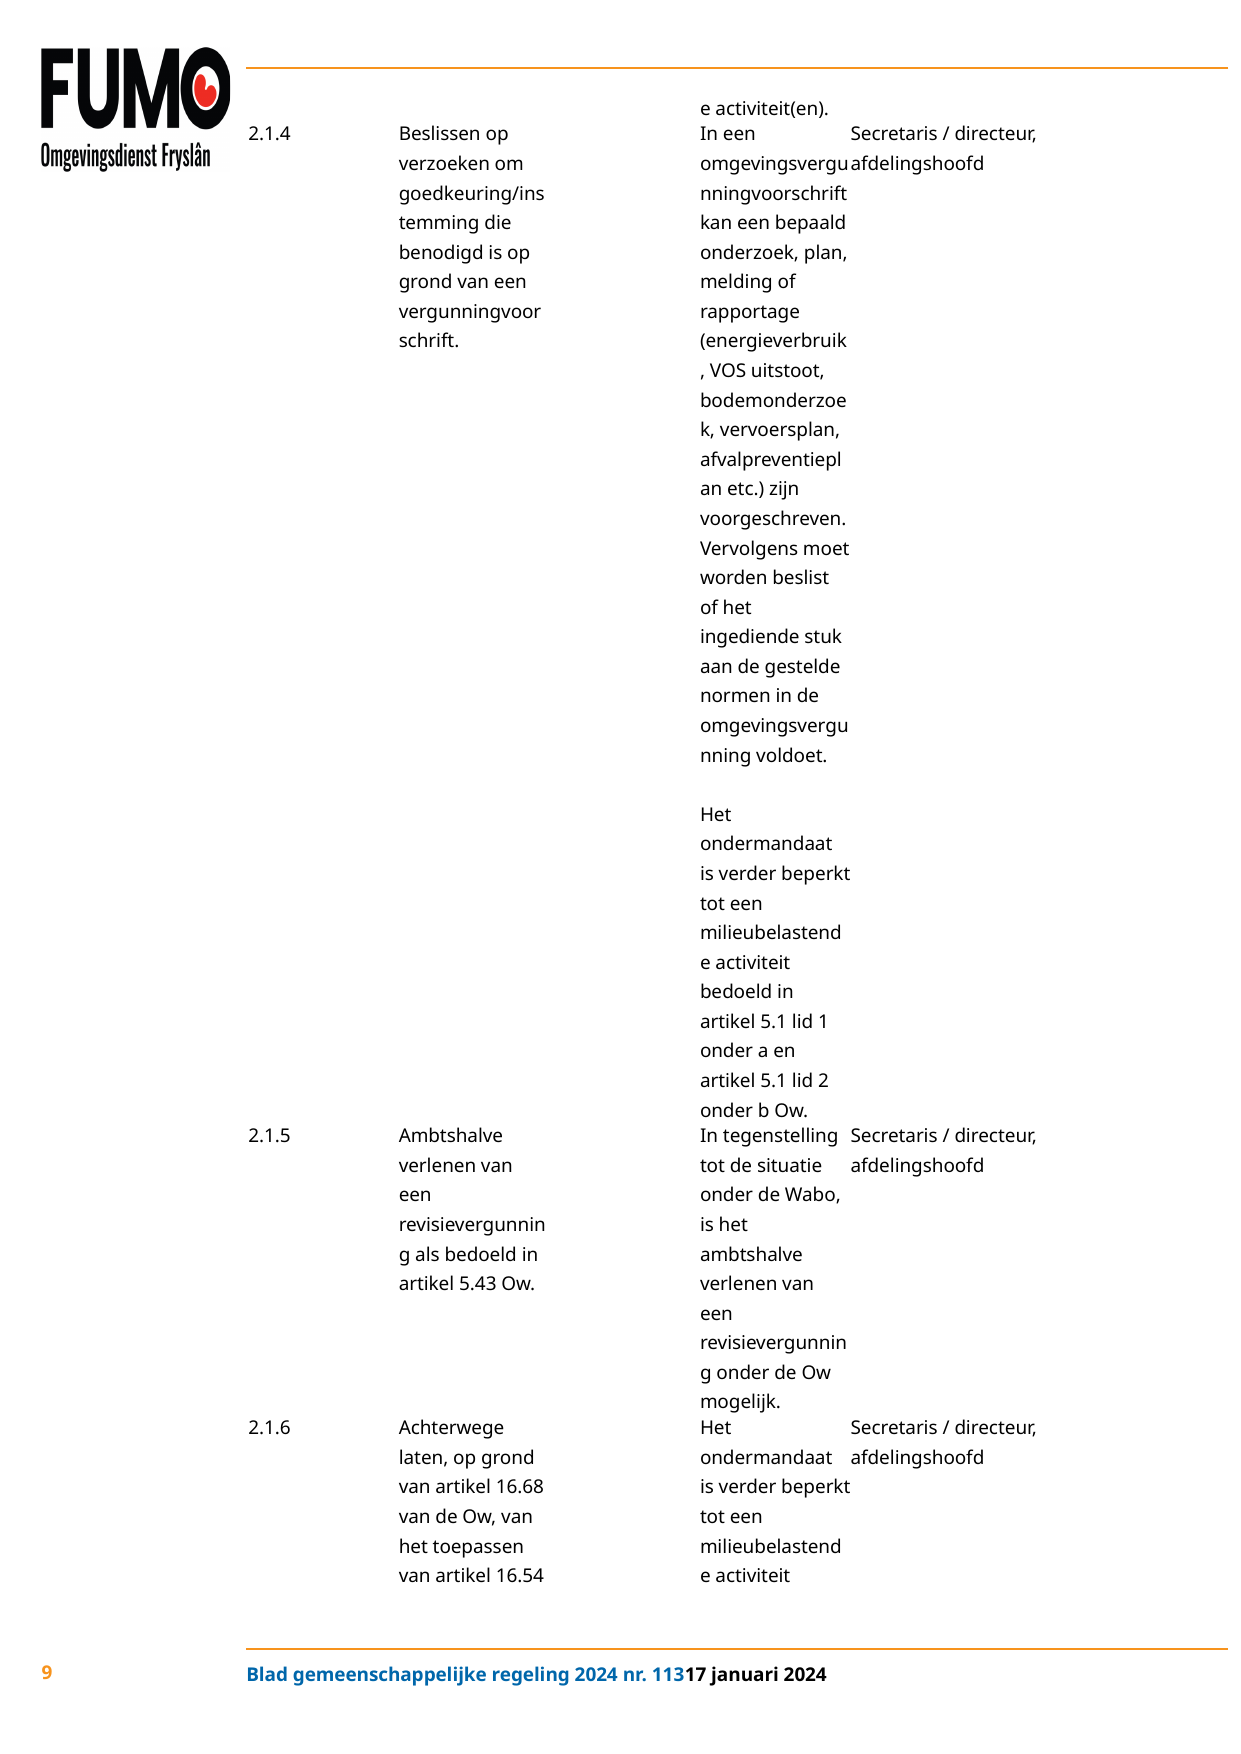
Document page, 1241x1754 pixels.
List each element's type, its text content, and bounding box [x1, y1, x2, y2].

table_cell [850, 95, 1152, 121]
table_cell [248, 95, 398, 121]
table_cell Ambtshalve verlenen van een revisievergunning als bedoeld in artikel 5.43 Ow. [399, 1123, 549, 1414]
table_cell Achterwege laten, op grond van artikel 16.68 van de Ow, van het toepassen van artikel 16.54 [399, 1415, 549, 1588]
table_cell [549, 1123, 700, 1414]
table_cell In een omgevingsvergunningvoorschrift kan een bepaald onderzoek, plan, melding of rapportage (energieverbruik, VOS uitstoot, bodemonderzoek, vervoersplan, afvalpreventieplan etc.) zijn voorgeschreven. Vervolgens moet worden beslist of het ingediende stuk aan de gestelde normen in de omgevingsvergunning voldoet. Het ondermandaat is verder beperkt tot een milieubelastende activiteit bedoeld in artikel 5.1 lid 1 onder a en artikel 5.1 lid 2 onder b Ow. [700, 121, 850, 1122]
table_cell 2.1.6 [248, 1415, 398, 1588]
table_cell [399, 95, 549, 121]
table_cell Secretaris / directeur, afdelingshoofd [850, 1415, 1152, 1588]
table_cell In tegenstelling tot de situatie onder de Wabo, is het ambtshalve verlenen van een revisievergunning onder de Ow mogelijk. [700, 1123, 850, 1414]
table_cell Het ondermandaat is verder beperkt tot een milieubelastende activiteit [700, 1415, 850, 1588]
table_cell Secretaris / directeur, afdelingshoofd [850, 1123, 1152, 1414]
table_cell 2.1.5 [248, 1123, 398, 1414]
table_cell [549, 95, 700, 121]
table_cell 2.1.4 [248, 121, 398, 1122]
table_cell Beslissen op verzoeken om goedkeuring/instemming die benodigd is op grond van een vergunningvoorschrift. [399, 121, 549, 1122]
table_cell [549, 121, 700, 1122]
table_cell [549, 1415, 700, 1588]
table_cell e activiteit(en). [700, 95, 850, 121]
table_cell Secretaris / directeur, afdelingshoofd [850, 121, 1152, 1122]
picture [41, 47, 231, 172]
